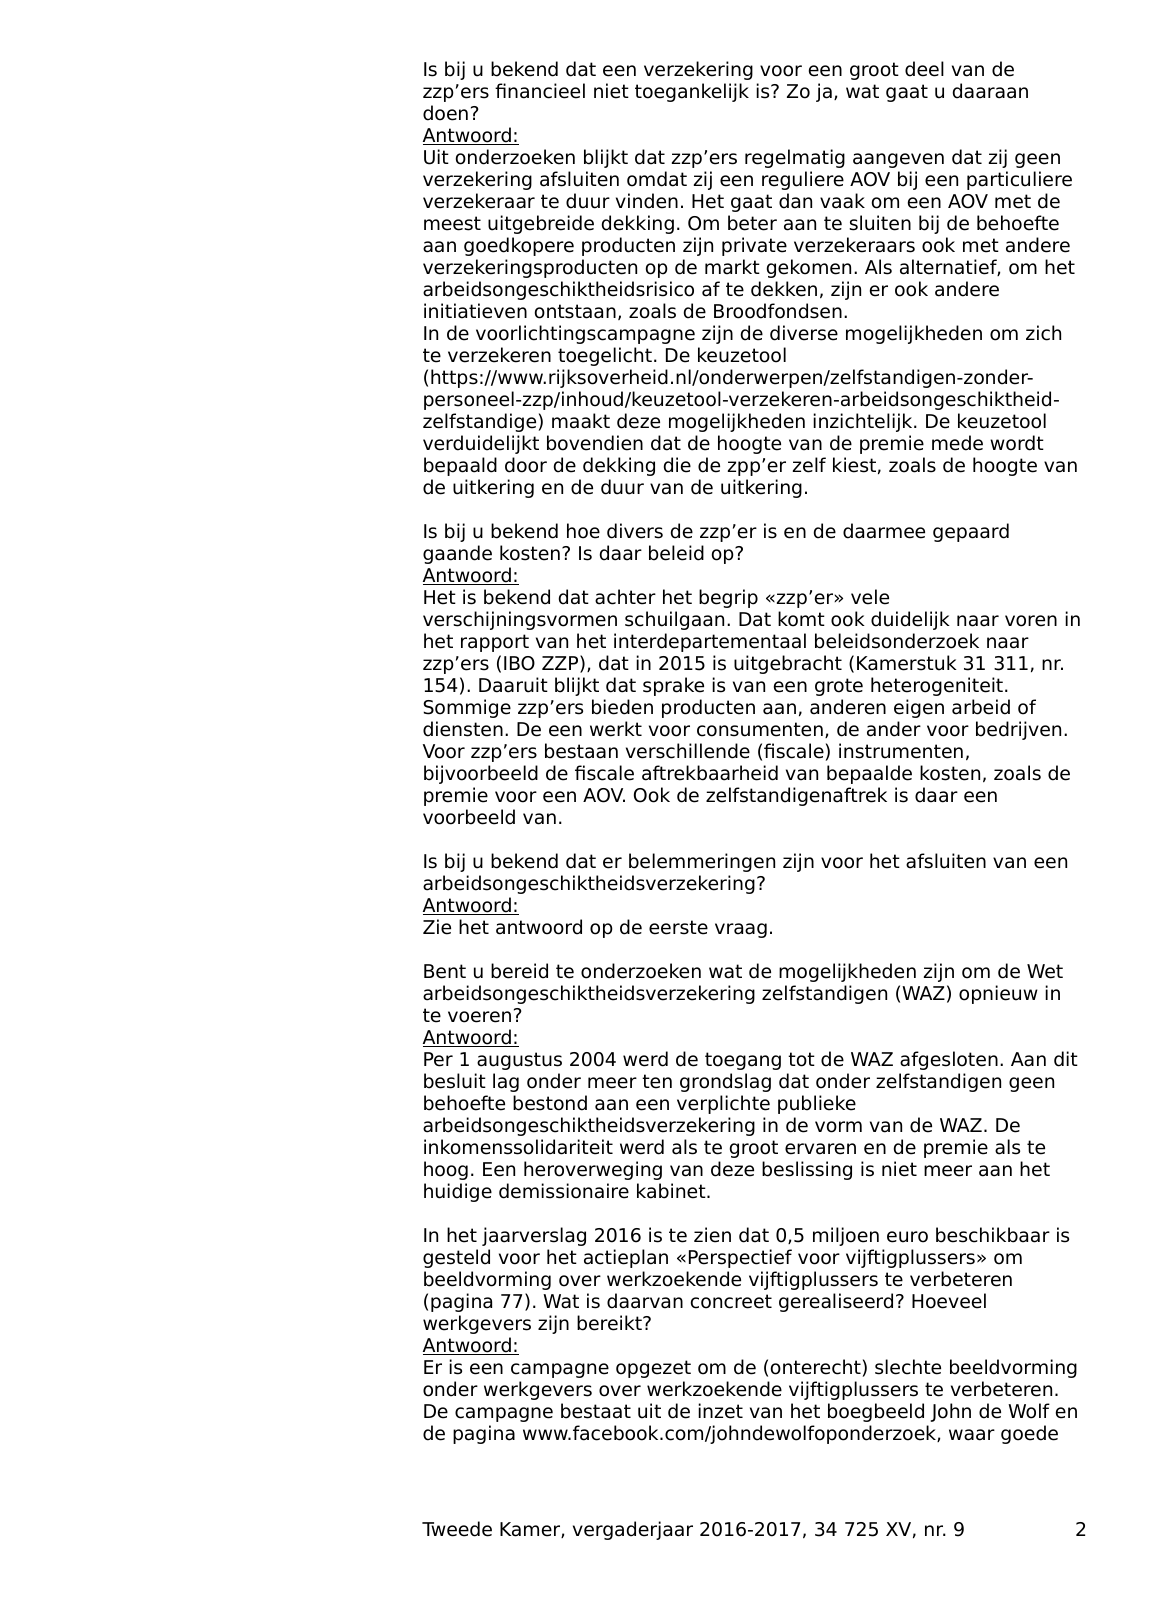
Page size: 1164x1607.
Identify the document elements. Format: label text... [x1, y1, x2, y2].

text Er is een campagne opgezet om de (onterecht) slechte beeldvorming onder werkgevers over werkzoekende vijftigplussers te verbeteren. De campagne bestaat uit de inzet van het boegbeeld John de Wolf en de pagina www.facebook.com/johndewolfoponderzoek, waar goede [422, 1357, 1087, 1444]
text Is bij u bekend dat er belemmeringen zijn voor het afsluiten van een arbeidsongeschiktheidsverzekering? [422, 851, 1087, 895]
text Zie het antwoord op de eerste vraag. [422, 917, 1087, 939]
text Het is bekend dat achter het begrip «zzp’er» vele verschijningsvormen schuilgaan. Dat komt ook duidelijk naar voren in het rapport van het interdepartementaal beleidsonderzoek naar zzp’ers (IBO ZZP), dat in 2015 is uitgebracht (Kamerstuk 31 311, nr. 154). Daaruit blijkt dat sprake is van een grote heterogeniteit. Sommige zzp’ers bieden producten aan, anderen eigen arbeid of diensten. De een werkt voor consumenten, de ander voor bedrijven. [422, 587, 1087, 741]
text Bent u bereid te onderzoeken wat de mogelijkheden zijn om de Wet arbeidsongeschiktheidsverzekering zelfstandigen (WAZ) opnieuw in te voeren? [422, 961, 1087, 1027]
text In de voorlichtingscampagne zijn de diverse mogelijkheden om zich te verzekeren toegelicht. De keuzetool (https://www.rijksoverheid.nl/onderwerpen/zelfstandigen-zonder-personeel-zzp/inhoud/keuzetool-verzekeren-arbeidsongeschiktheid-zelfstandige) maakt deze mogelijkheden inzichtelijk. De keuzetool verduidelijkt bovendien dat de hoogte van de premie mede wordt bepaald door de dekking die de zpp’er zelf kiest, zoals de hoogte van de uitkering en de duur van de uitkering. [422, 323, 1087, 499]
text Is bij u bekend dat een verzekering voor een groot deel van de zzp’ers financieel niet toegankelijk is? Zo ja, wat gaat u daaraan doen? [422, 59, 1087, 125]
text Uit onderzoeken blijkt dat zzp’ers regelmatig aangeven dat zij geen verzekering afsluiten omdat zij een reguliere AOV bij een particuliere verzekeraar te duur vinden. Het gaat dan vaak om een AOV met de meest uitgebreide dekking. Om beter aan te sluiten bij de behoefte aan goedkopere producten zijn private verzekeraars ook met andere verzekeringsproducten op de markt gekomen. Als alternatief, om het arbeidsongeschiktheidsrisico af te dekken, zijn er ook andere initiatieven ontstaan, zoals de Broodfondsen. [422, 147, 1087, 323]
text Voor zzp’ers bestaan verschillende (fiscale) instrumenten, bijvoorbeeld de fiscale aftrekbaarheid van bepaalde kosten, zoals de premie voor een AOV. Ook de zelfstandigenaftrek is daar een voorbeeld van. [422, 741, 1087, 828]
text Per 1 augustus 2004 werd de toegang tot de WAZ afgesloten. Aan dit besluit lag onder meer ten grondslag dat onder zelfstandigen geen behoefte bestond aan een verplichte publieke arbeidsongeschiktheidsverzekering in de vorm van de WAZ. De inkomenssolidariteit werd als te groot ervaren en de premie als te hoog. Een heroverweging van deze beslissing is niet meer aan het huidige demissionaire kabinet. [422, 1049, 1087, 1203]
text Antwoord: [422, 895, 1087, 917]
text Antwoord: [422, 1027, 1087, 1049]
text In het jaarverslag 2016 is te zien dat 0,5 miljoen euro beschikbaar is gesteld voor het actieplan «Perspectief voor vijftigplussers» om beeldvorming over werkzoekende vijftigplussers te verbeteren (pagina 77). Wat is daarvan concreet gerealiseerd? Hoeveel werkgevers zijn bereikt? [422, 1225, 1087, 1335]
text Antwoord: [422, 125, 1087, 147]
text Antwoord: [422, 1335, 1087, 1357]
text Antwoord: [422, 565, 1087, 587]
text Is bij u bekend hoe divers de zzp’er is en de daarmee gepaard gaande kosten? Is daar beleid op? [422, 521, 1087, 565]
